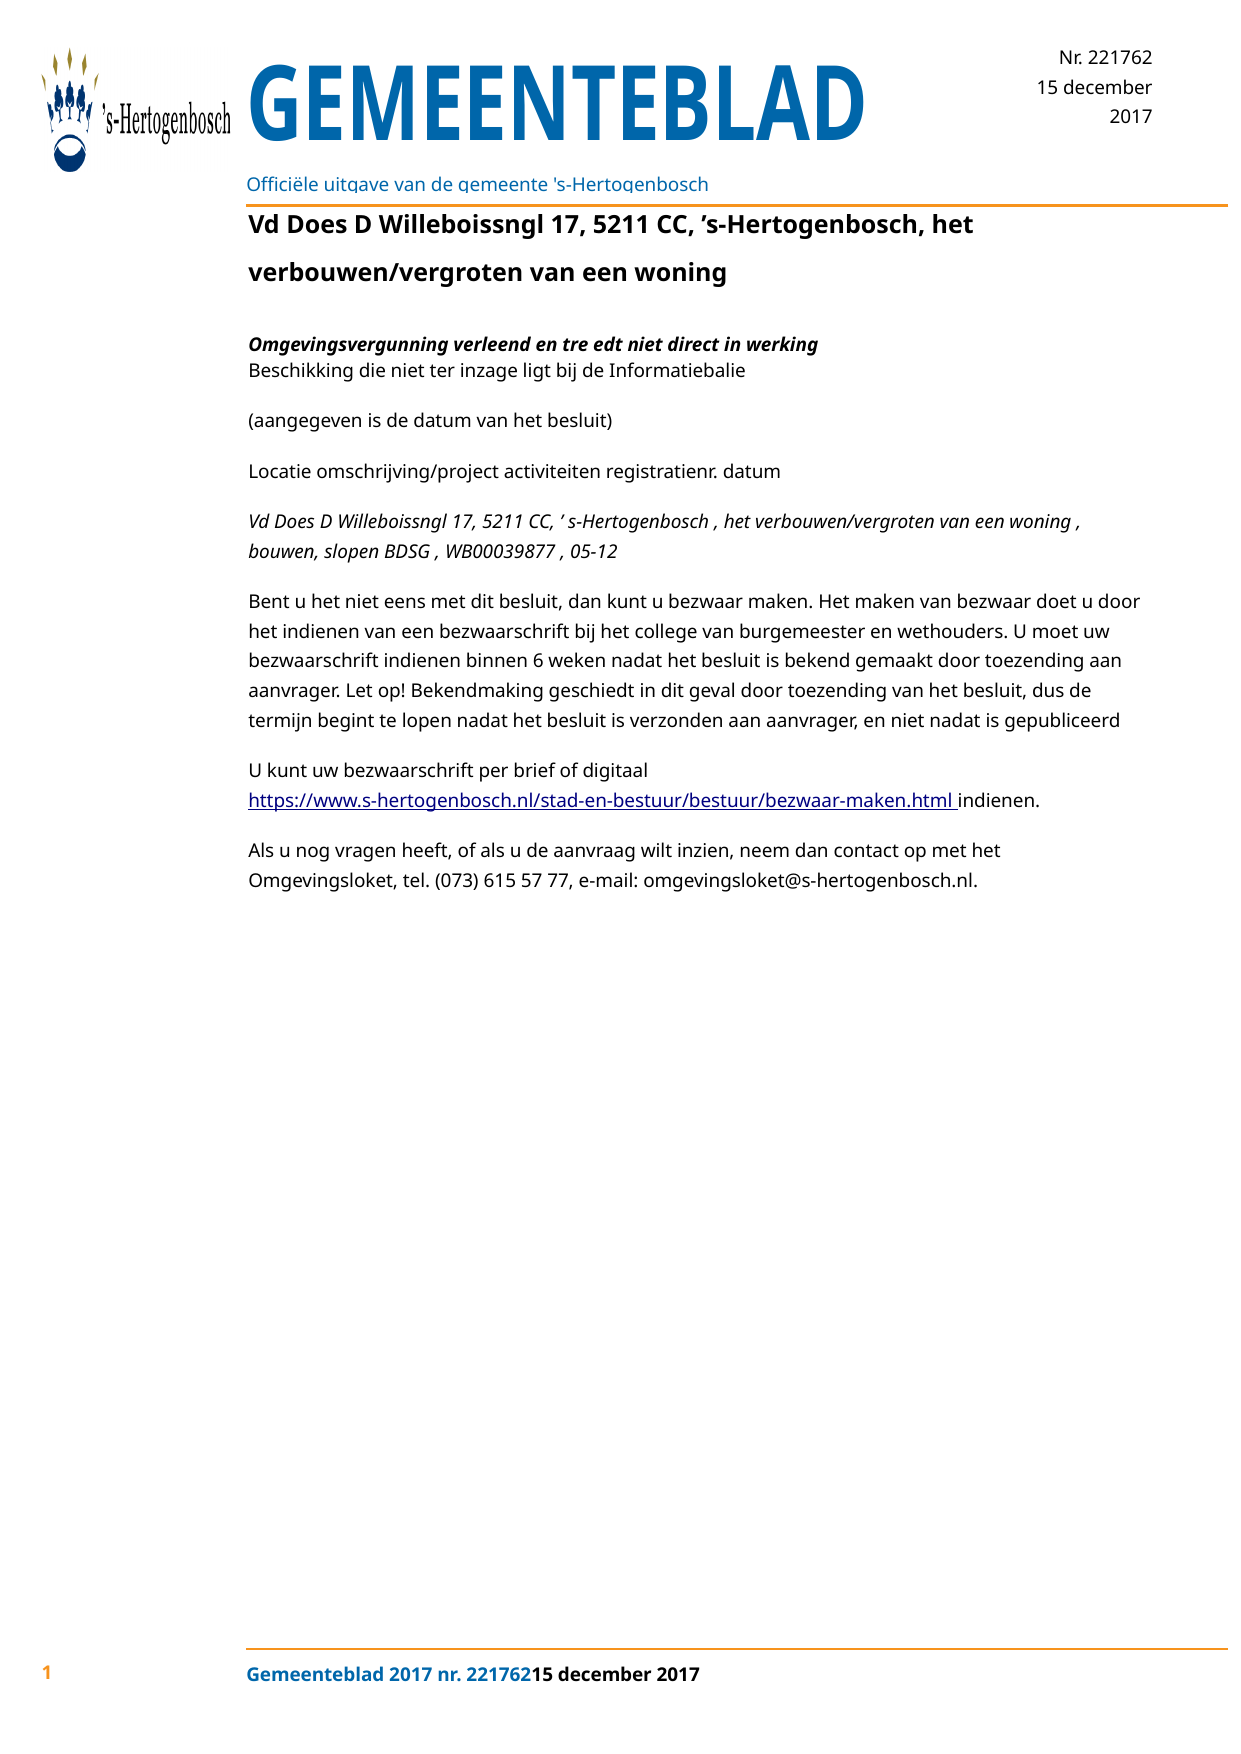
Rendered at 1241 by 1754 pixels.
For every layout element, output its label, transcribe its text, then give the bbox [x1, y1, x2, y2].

text Locatie omschrijving/project activiteiten registratienr. datum [248, 458, 1152, 484]
text Als u nog vragen heeft, of als u de aanvraag wilt inzien, neem dan contact op met het Omgevingsloket, tel. (073) 615 57 77, e-mail: omgevingsloket@s-hertogenbosch.nl. [248, 837, 1152, 892]
text Vd Does D Willeboissngl 17, 5211 CC, ’ s-Hertogenbosch , het verbouwen/vergroten van een woning , bouwen, slopen BDSG , WB00039877 , 05-12 [248, 508, 1152, 564]
text Omgevingsvergunning verleend en tre edt niet direct in werking [248, 331, 1152, 357]
text U kunt uw bezwaarschrift per brief of digitaal https://www.s-hertogenbosch.nl/stad-en-bestuur/bestuur/bezwaar-maken.html indienen. [248, 757, 1152, 812]
text Beschikking die niet ter inzage ligt bij de Informatiebalie [248, 357, 1152, 383]
picture [41, 47, 231, 172]
text (aangegeven is de datum van het besluit) [248, 408, 1152, 433]
text Bent u het niet eens met dit besluit, dan kunt u bezwaar maken. Het maken van bezwaar doet u door het indienen van een bezwaarschrift bij het college van burgemeester en wethouders. U moet uw bezwaarschrift indienen binnen 6 weken nadat het besluit is bekend gemaakt door toezending aan aanvrager. Let op! Bekendmaking geschiedt in dit geval door toezending van het besluit, dus de termijn begint te lopen nadat het besluit is verzonden aan aanvrager, en niet nadat is gepubliceerd [248, 588, 1152, 732]
text Vd Does D Willeboissngl 17, 5211 CC, ’s-Hertogenbosch, het verbouwen/vergroten van een woning [248, 207, 1152, 288]
